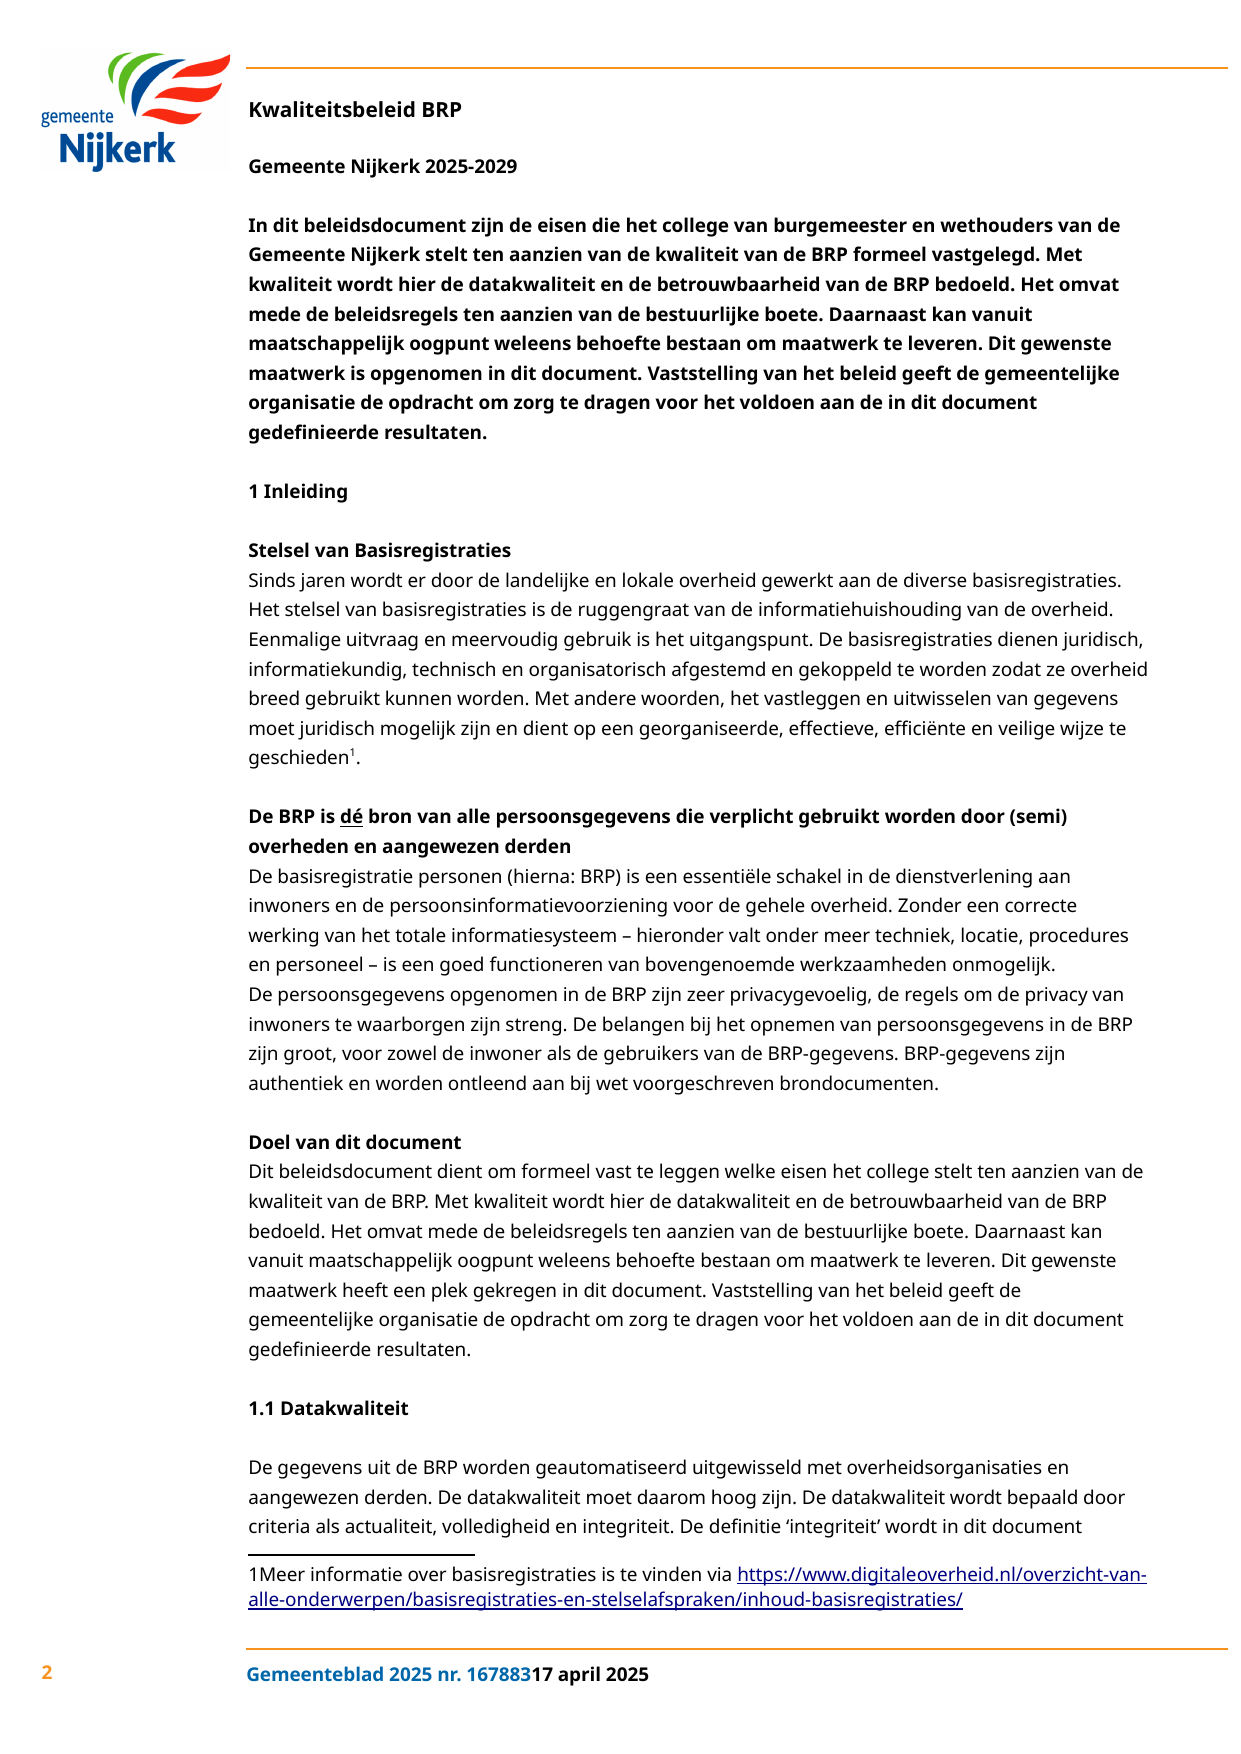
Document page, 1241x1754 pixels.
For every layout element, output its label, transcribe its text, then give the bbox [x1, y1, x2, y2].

text Doel van dit document [248, 1129, 1152, 1155]
text Meer informatie over basisregistraties is te vinden via https://www.digitaleoverheid.nl/overzicht-van-alle-onderwerpen/basisregistraties-en-stelselafspraken/inhoud-basisregistraties/ [248, 1561, 1152, 1612]
text Dit beleidsdocument dient om formeel vast te leggen welke eisen het college stelt ten aanzien van de kwaliteit van de BRP. Met kwaliteit wordt hier de datakwaliteit en de betrouwbaarheid van de BRP bedoeld. Het omvat mede de beleidsregels ten aanzien van de bestuurlijke boete. Daarnaast kan vanuit maatschappelijk oogpunt weleens behoefte bestaan om maatwerk te leveren. Dit gewenste maatwerk heeft een plek gekregen in dit document. Vaststelling van het beleid geeft de gemeentelijke organisatie de opdracht om zorg te dragen voor het voldoen aan de in dit document gedefinieerde resultaten. [248, 1159, 1152, 1362]
text Sinds jaren wordt er door de landelijke en lokale overheid gewerkt aan de diverse basisregistraties. Het stelsel van basisregistraties is de ruggengraat van de informatiehuishouding van de overheid. Eenmalige uitvraag en meervoudig gebruik is het uitgangspunt. De basisregistraties dienen juridisch, informatiekundig, technisch en organisatorisch afgestemd en gekoppeld te worden zodat ze overheid breed gebruikt kunnen worden. Met andere woorden, het vastleggen en uitwisselen van gegevens moet juridisch mogelijk zijn en dient op een georganiseerde, effectieve, efficiënte en veilige wijze te geschieden. [248, 567, 1152, 770]
text Gemeente Nijkerk 2025-2029 [248, 153, 1152, 179]
text In dit beleidsdocument zijn de eisen die het college van burgemeester en wethouders van de Gemeente Nijkerk stelt ten aanzien van de kwaliteit van de BRP formeel vastgelegd. Met kwaliteit wordt hier de datakwaliteit en de betrouwbaarheid van de BRP bedoeld. Het omvat mede de beleidsregels ten aanzien van de bestuurlijke boete. Daarnaast kan vanuit maatschappelijk oogpunt weleens behoefte bestaan om maatwerk te leveren. Dit gewenste maatwerk is opgenomen in dit document. Vaststelling van het beleid geeft de gemeentelijke organisatie de opdracht om zorg te dragen voor het voldoen aan de in dit document gedefinieerde resultaten. [248, 212, 1152, 445]
text Stelsel van Basisregistraties [248, 537, 1152, 563]
text De BRP is dé bron van alle persoonsgegevens die verplicht gebruikt worden door (semi) overheden en aangewezen derden [248, 804, 1152, 859]
text De persoonsgegevens opgenomen in de BRP zijn zeer privacygevoelig, de regels om de privacy van inwoners te waarborgen zijn streng. De belangen bij het opnemen van persoonsgegevens in de BRP zijn groot, voor zowel de inwoner als de gebruikers van de BRP-gegevens. BRP-gegevens zijn authentiek en worden ontleend aan bij wet voorgeschreven brondocumenten. [248, 981, 1152, 1096]
text 1 Inleiding [248, 478, 1152, 504]
text Kwaliteitsbeleid BRP [248, 95, 1152, 123]
text 1.1 Datakwaliteit [248, 1395, 1152, 1421]
text De gegevens uit de BRP worden geautomatiseerd uitgewisseld met overheidsorganisaties en aangewezen derden. De datakwaliteit moet daarom hoog zijn. De datakwaliteit wordt bepaald door criteria als actualiteit, volledigheid en integriteit. De definitie ‘integriteit’ wordt in dit document [248, 1454, 1152, 1539]
picture [41, 47, 231, 172]
text De basisregistratie personen (hierna: BRP) is een essentiële schakel in de dienstverlening aan inwoners en de persoonsinformatievoorziening voor de gehele overheid. Zonder een correcte werking van het totale informatiesysteem – hieronder valt onder meer techniek, locatie, procedures en personeel – is een goed functioneren van bovengenoemde werkzaamheden onmogelijk. [248, 863, 1152, 977]
